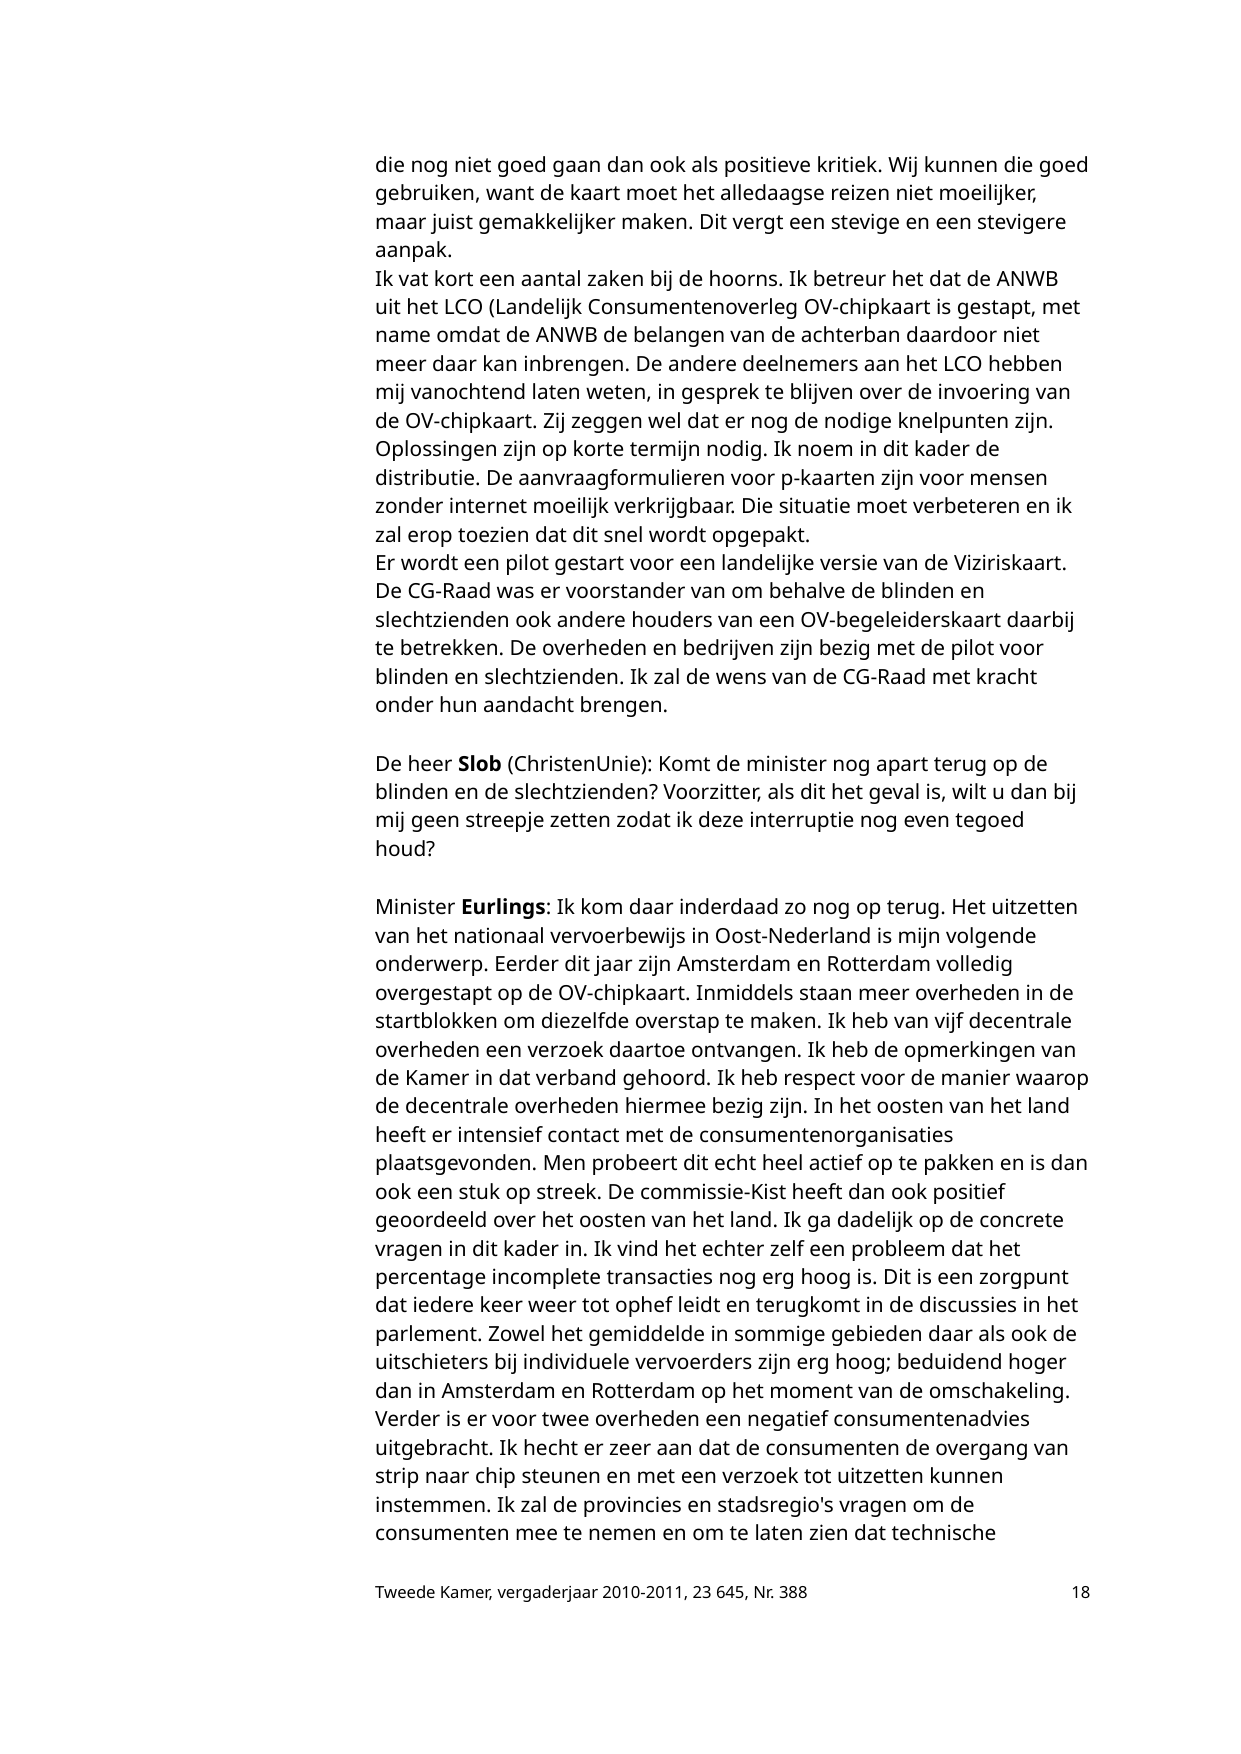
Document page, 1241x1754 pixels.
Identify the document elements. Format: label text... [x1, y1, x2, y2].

text De heer Slob (ChristenUnie): Komt de minister nog apart terug op de blinden en de slechtzienden? Voorzitter, als dit het geval is, wilt u dan bij mij geen streepje zetten zodat ik deze interruptie nog even tegoed houd? [375, 749, 1090, 862]
text Minister Eurlings: Ik kom daar inderdaad zo nog op terug. Het uitzetten van het nationaal vervoerbewijs in Oost-Nederland is mijn volgende onderwerp. Eerder dit jaar zijn Amsterdam en Rotterdam volledig overgestapt op de OV-chipkaart. Inmiddels staan meer overheden in de startblokken om diezelfde overstap te maken. Ik heb van vijf decentrale overheden een verzoek daartoe ontvangen. Ik heb de opmerkingen van de Kamer in dat verband gehoord. Ik heb respect voor de manier waarop de decentrale overheden hiermee bezig zijn. In het oosten van het land heeft er intensief contact met de consumentenorganisaties plaatsgevonden. Men probeert dit echt heel actief op te pakken en is dan ook een stuk op streek. De commissie-Kist heeft dan ook positief geoordeeld over het oosten van het land. Ik ga dadelijk op de concrete vragen in dit kader in. Ik vind het echter zelf een probleem dat het percentage incomplete transacties nog erg hoog is. Dit is een zorgpunt dat iedere keer weer tot ophef leidt en terugkomt in de discussies in het parlement. Zowel het gemiddelde in sommige gebieden daar als ook de uitschieters bij individuele vervoerders zijn erg hoog; beduidend hoger dan in Amsterdam en Rotterdam op het moment van de omschakeling. [375, 892, 1090, 1404]
text die nog niet goed gaan dan ook als positieve kritiek. Wij kunnen die goed gebruiken, want de kaart moet het alledaagse reizen niet moeilijker, maar juist gemakkelijker maken. Dit vergt een stevige en een stevigere aanpak. [375, 150, 1090, 264]
text Verder is er voor twee overheden een negatief consumentenadvies uitgebracht. Ik hecht er zeer aan dat de consumenten de overgang van strip naar chip steunen en met een verzoek tot uitzetten kunnen instemmen. Ik zal de provincies en stadsregio's vragen om de consumenten mee te nemen en om te laten zien dat technische [375, 1404, 1090, 1547]
text Er wordt een pilot gestart voor een landelijke versie van de Viziriskaart. De CG-Raad was er voorstander van om behalve de blinden en slechtzienden ook andere houders van een OV-begeleiderskaart daarbij te betrekken. De overheden en bedrijven zijn bezig met de pilot voor blinden en slechtzienden. Ik zal de wens van de CG-Raad met kracht onder hun aandacht brengen. [375, 548, 1090, 719]
text Ik vat kort een aantal zaken bij de hoorns. Ik betreur het dat de ANWB uit het LCO (Landelijk Consumentenoverleg OV-chipkaart is gestapt, met name omdat de ANWB de belangen van de achterban daardoor niet meer daar kan inbrengen. De andere deelnemers aan het LCO hebben mij vanochtend laten weten, in gesprek te blijven over de invoering van de OV-chipkaart. Zij zeggen wel dat er nog de nodige knelpunten zijn. Oplossingen zijn op korte termijn nodig. Ik noem in dit kader de distributie. De aanvraagformulieren voor p-kaarten zijn voor mensen zonder internet moeilijk verkrijgbaar. Die situatie moet verbeteren en ik zal erop toezien dat dit snel wordt opgepakt. [375, 264, 1090, 548]
